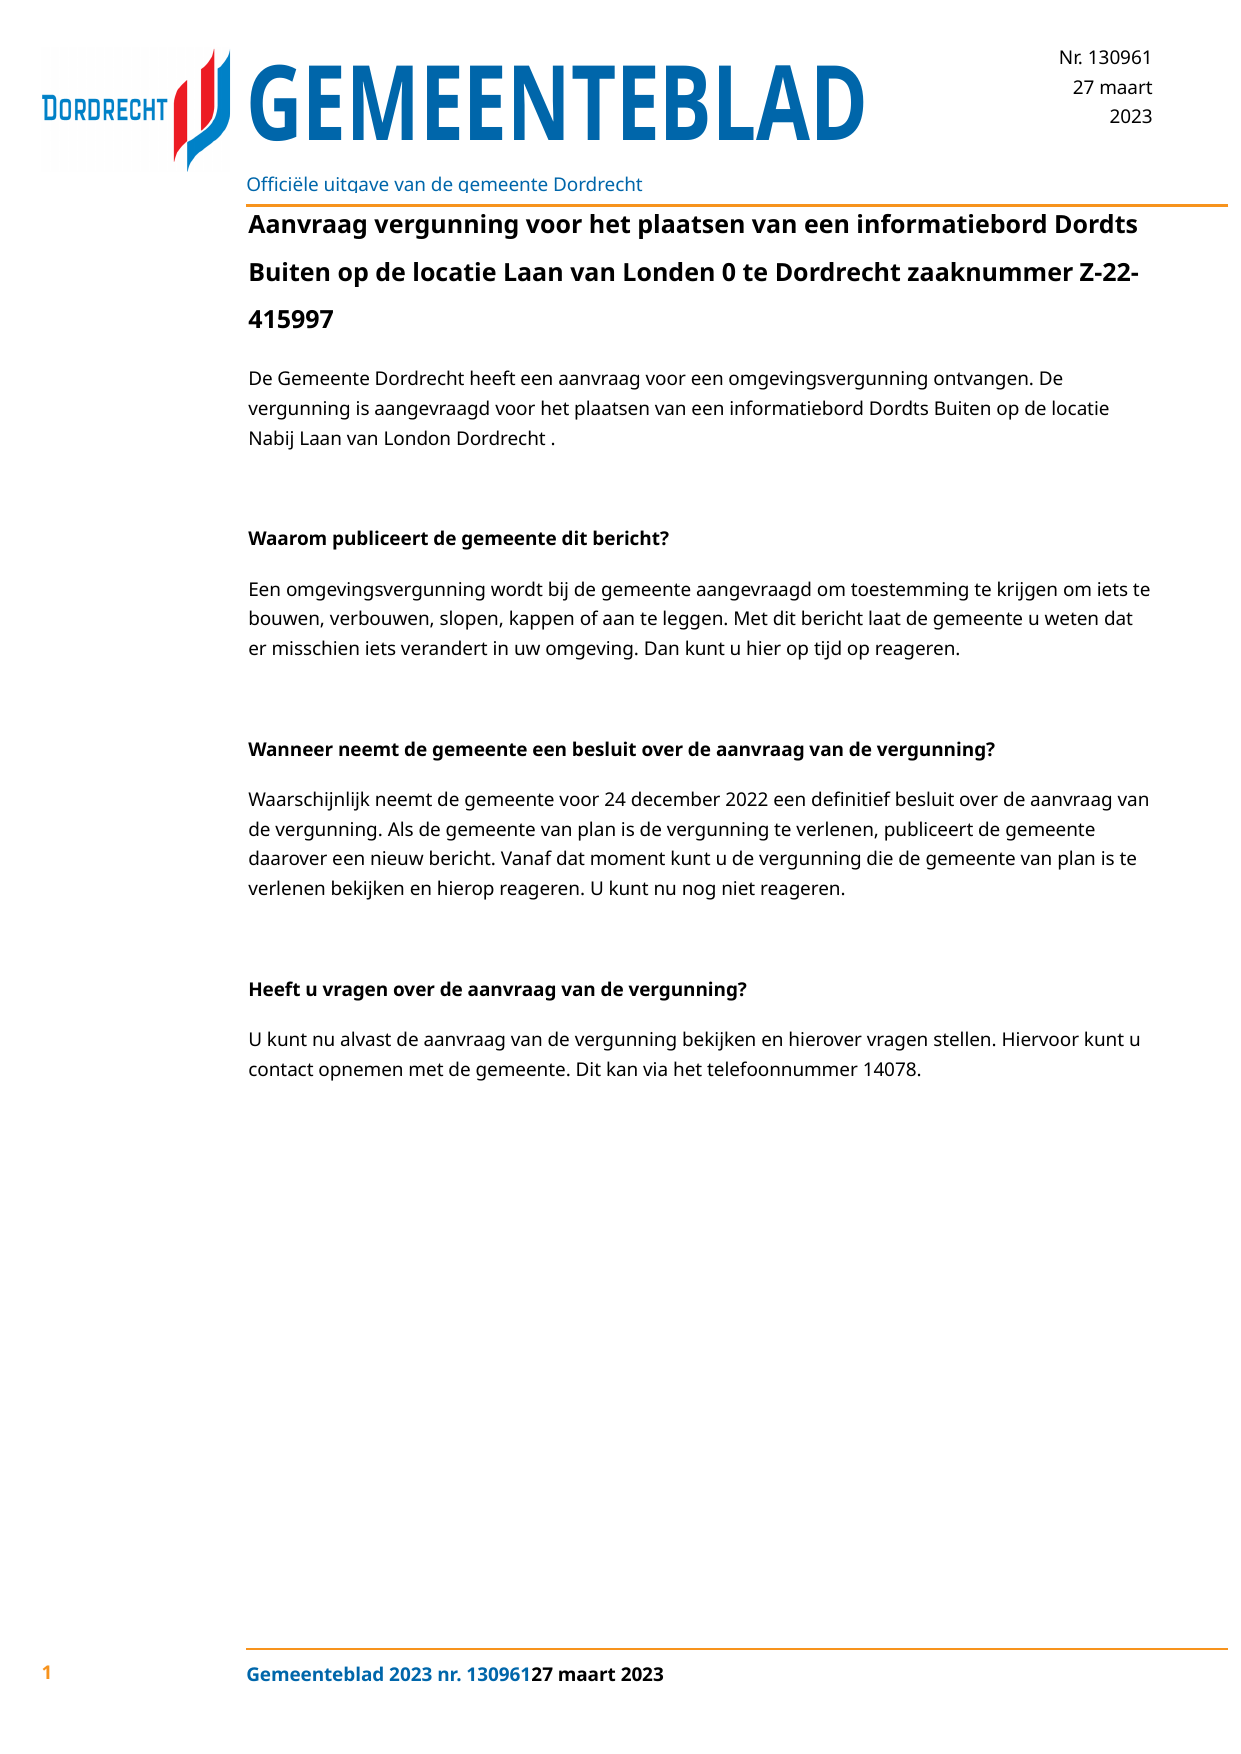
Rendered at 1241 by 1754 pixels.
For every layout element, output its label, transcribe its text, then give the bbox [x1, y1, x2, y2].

text Aanvraag vergunning voor het plaatsen van een informatiebord Dordts Buiten op de locatie Laan van Londen 0 te Dordrecht zaaknummer Z-22-415997 [248, 207, 1152, 336]
picture [41, 47, 231, 172]
text De Gemeente Dordrecht heeft een aanvraag voor een omgevingsvergunning ontvangen. De vergunning is aangevraagd voor het plaatsen van een informatiebord Dordts Buiten op de locatie Nabij Laan van London Dordrecht . [248, 366, 1152, 450]
text Wanneer neemt de gemeente een besluit over de aanvraag van de vergunning? [248, 736, 1152, 762]
text U kunt nu alvast de aanvraag van de vergunning bekijken en hierover vragen stellen. Hiervoor kunt u contact opnemen met de gemeente. Dit kan via het telefoonnummer 14078. [248, 1026, 1152, 1082]
text Een omgevingsvergunning wordt bij de gemeente aangevraagd om toestemming te krijgen om iets te bouwen, verbouwen, slopen, kappen of aan te leggen. Met dit bericht laat de gemeente u weten dat er misschien iets verandert in uw omgeving. Dan kunt u hier op tijd op reageren. [248, 576, 1152, 661]
text Waarom publiceert de gemeente dit bericht? [248, 526, 1152, 551]
text Heeft u vragen over de aanvraag van de vergunning? [248, 976, 1152, 1002]
text Waarschijnlijk neemt de gemeente voor 24 december 2022 een definitief besluit over de aanvraag van de vergunning. Als de gemeente van plan is de vergunning te verlenen, publiceert de gemeente daarover een nieuw bericht. Vanaf dat moment kunt u de vergunning die de gemeente van plan is te verlenen bekijken en hierop reageren. U kunt nu nog niet reageren. [248, 786, 1152, 901]
